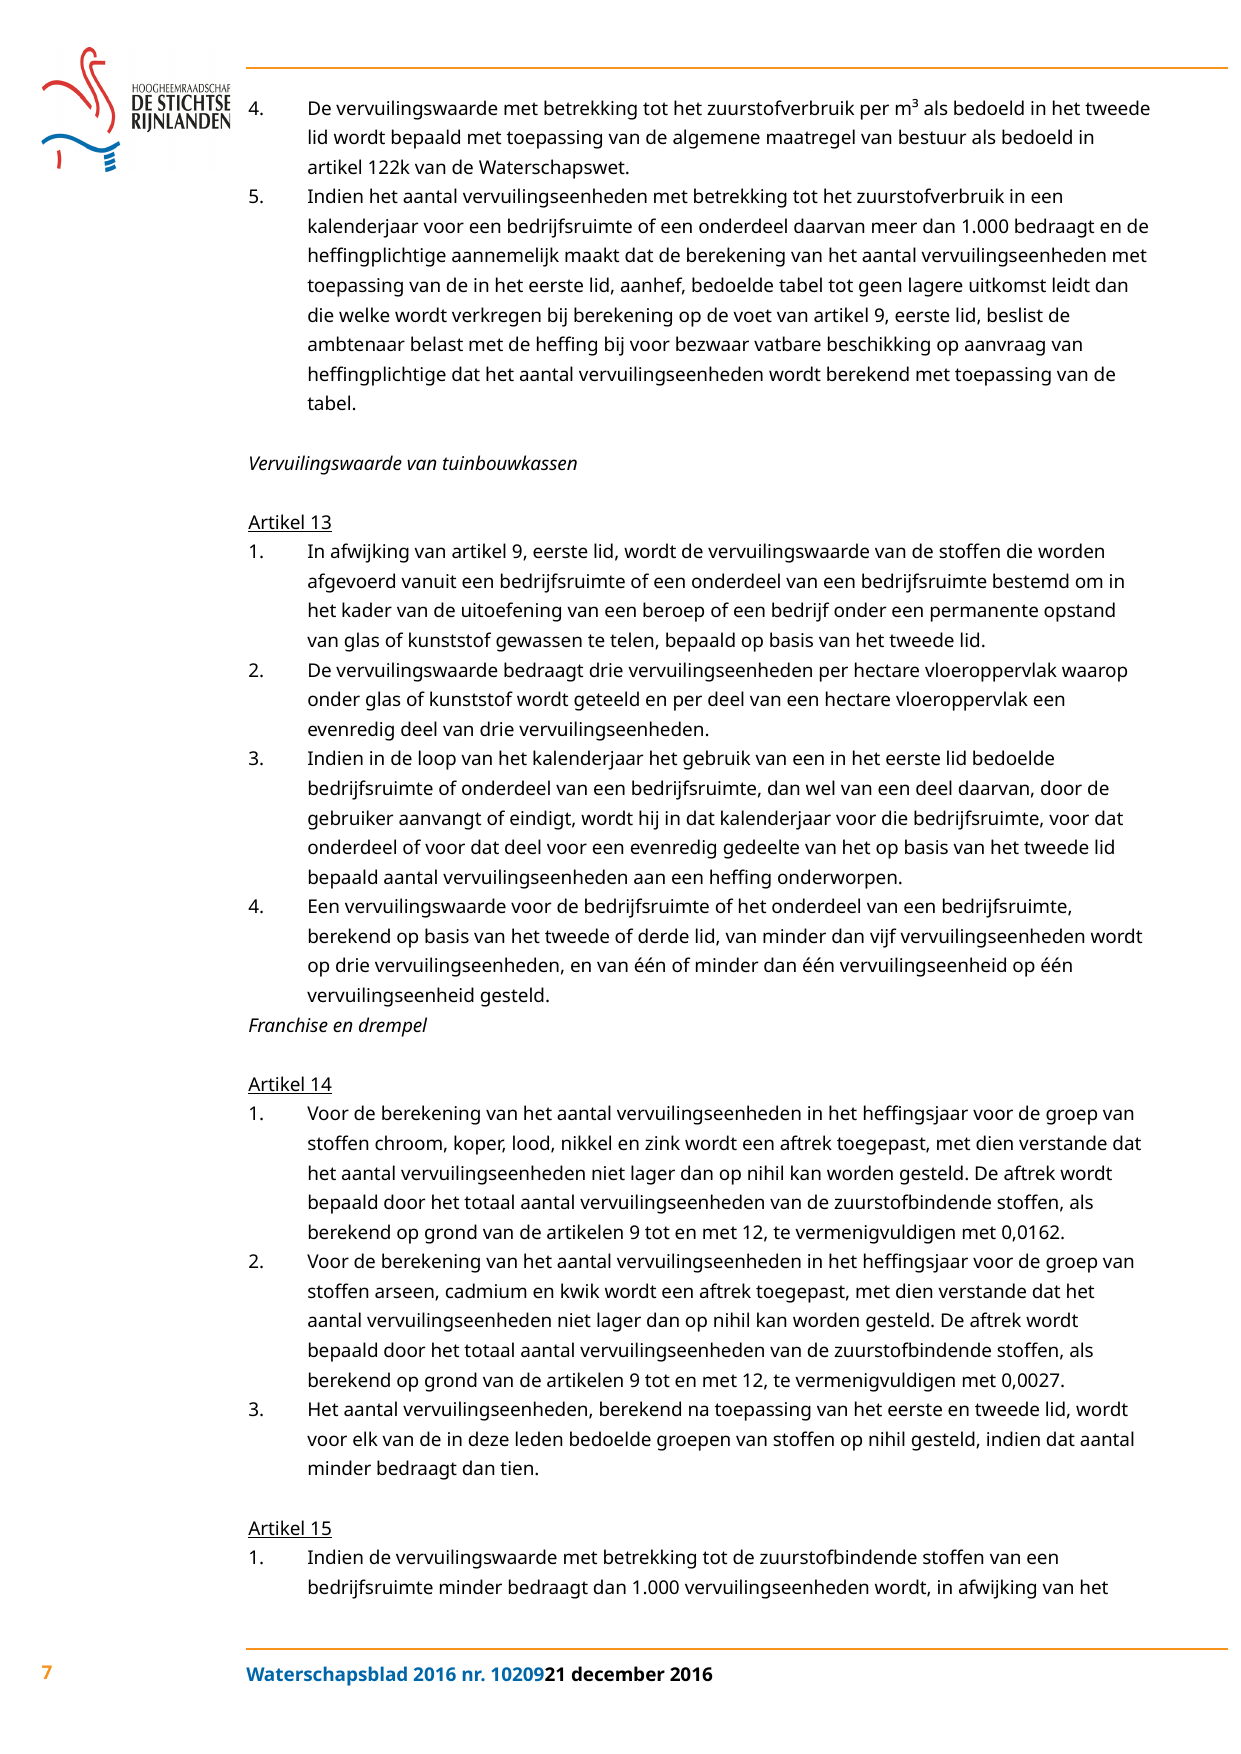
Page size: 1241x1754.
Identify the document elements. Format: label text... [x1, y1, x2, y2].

list In afwijking van artikel 9, eerste lid, wordt de vervuilingswaarde van de stoffen die worden afgevoerd vanuit een bedrijfsruimte of een onderdeel van een bedrijfsruimte bestemd om in het kader van de uitoefening van een beroep of een bedrijf onder een permanente opstand van glas of kunststof gewassen te telen, bepaald op basis van het tweede lid. [248, 538, 1152, 653]
list Indien het aantal vervuilingseenheden met betrekking tot het zuurstofverbruik in een kalenderjaar voor een bedrijfsruimte of een onderdeel daarvan meer dan 1.000 bedraagt en de heffingplichtige aannemelijk maakt dat de berekening van het aantal vervuilingseenheden met toepassing van de in het eerste lid, aanhef, bedoelde tabel tot geen lagere uitkomst leidt dan die welke wordt verkregen bij berekening op de voet van artikel 9, eerste lid, beslist de ambtenaar belast met de heffing bij voor bezwaar vatbare beschikking op aanvraag van heffingplichtige dat het aantal vervuilingseenheden wordt berekend met toepassing van de tabel. [248, 183, 1152, 416]
list Indien de vervuilingswaarde met betrekking tot de zuurstofbindende stoffen van een bedrijfsruimte minder bedraagt dan 1.000 vervuilingseenheden wordt, in afwijking van het [248, 1544, 1152, 1600]
text Franchise en drempel [248, 1012, 1152, 1038]
list Een vervuilingswaarde voor de bedrijfsruimte of het onderdeel van een bedrijfsruimte, berekend op basis van het tweede of derde lid, van minder dan vijf vervuilingseenheden wordt op drie vervuilingseenheden, en van één of minder dan één vervuilingseenheid op één vervuilingseenheid gesteld. [248, 893, 1152, 1008]
list De vervuilingswaarde bedraagt drie vervuilingseenheden per hectare vloeroppervlak waarop onder glas of kunststof wordt geteeld en per deel van een hectare vloeroppervlak een evenredig deel van drie vervuilingseenheden. [248, 657, 1152, 742]
picture [41, 47, 231, 172]
text Artikel 14 [248, 1071, 1152, 1097]
text Artikel 13 [248, 509, 1152, 535]
list Indien in de loop van het kalenderjaar het gebruik van een in het eerste lid bedoelde bedrijfsruimte of onderdeel van een bedrijfsruimte, dan wel van een deel daarvan, door de gebruiker aanvangt of eindigt, wordt hij in dat kalenderjaar voor die bedrijfsruimte, voor dat onderdeel of voor dat deel voor een evenredig gedeelte van het op basis van het tweede lid bepaald aantal vervuilingseenheden aan een heffing onderworpen. [248, 746, 1152, 890]
list Voor de berekening van het aantal vervuilingseenheden in het heffingsjaar voor de groep van stoffen arseen, cadmium en kwik wordt een aftrek toegepast, met dien verstande dat het aantal vervuilingseenheden niet lager dan op nihil kan worden gesteld. De aftrek wordt bepaald door het totaal aantal vervuilingseenheden van de zuurstofbindende stoffen, als berekend op grond van de artikelen 9 tot en met 12, te vermenigvuldigen met 0,0027. [248, 1248, 1152, 1393]
text Vervuilingswaarde van tuinbouwkassen [248, 450, 1152, 476]
list Het aantal vervuilingseenheden, berekend na toepassing van het eerste en tweede lid, wordt voor elk van de in deze leden bedoelde groepen van stoffen op nihil gesteld, indien dat aantal minder bedraagt dan tien. [248, 1396, 1152, 1481]
text Artikel 15 [248, 1515, 1152, 1541]
list De vervuilingswaarde met betrekking tot het zuurstofverbruik per m³ als bedoeld in het tweede lid wordt bepaald met toepassing van de algemene maatregel van bestuur als bedoeld in artikel 122k van de Waterschapswet. [248, 95, 1152, 180]
list Voor de berekening van het aantal vervuilingseenheden in het heffingsjaar voor de groep van stoffen chroom, koper, lood, nikkel en zink wordt een aftrek toegepast, met dien verstande dat het aantal vervuilingseenheden niet lager dan op nihil kan worden gesteld. De aftrek wordt bepaald door het totaal aantal vervuilingseenheden van de zuurstofbindende stoffen, als berekend op grond van de artikelen 9 tot en met 12, te vermenigvuldigen met 0,0162. [248, 1101, 1152, 1245]
